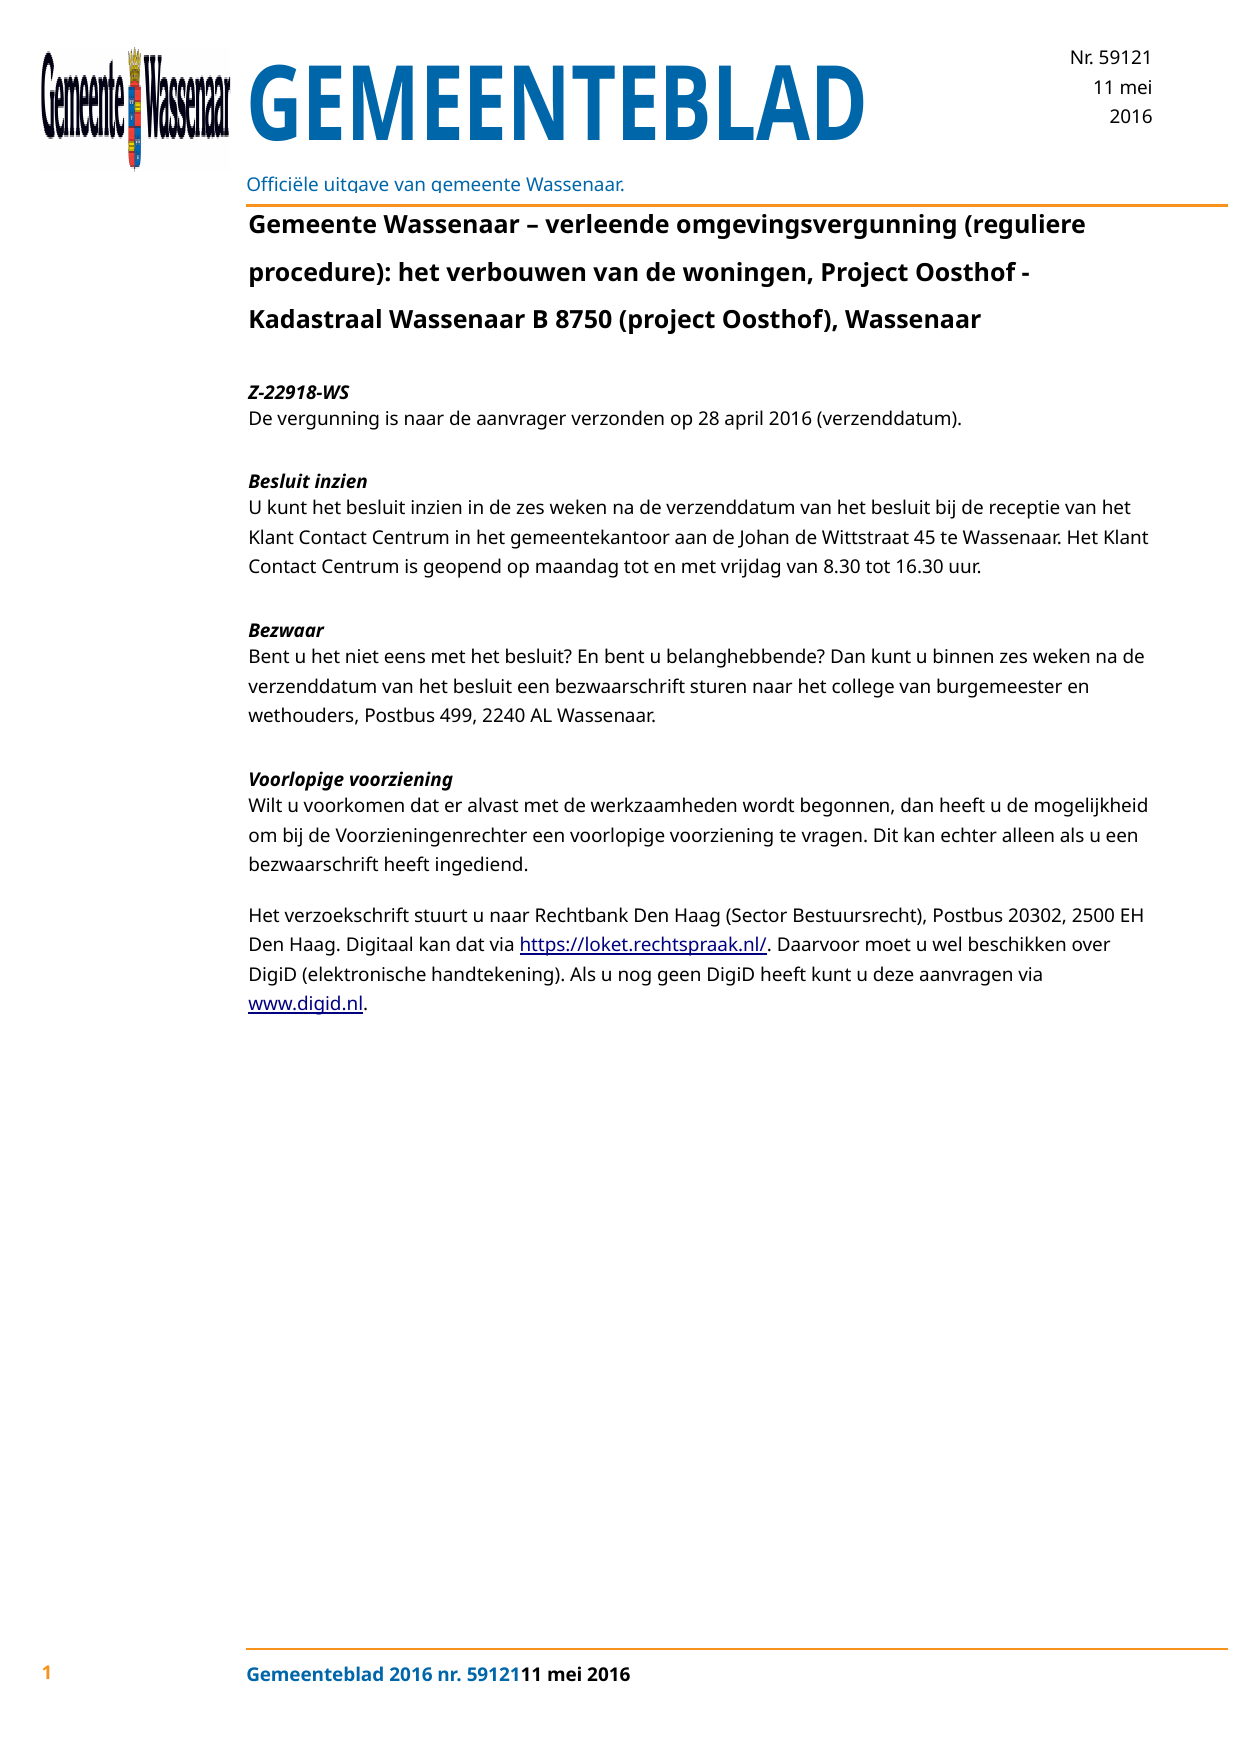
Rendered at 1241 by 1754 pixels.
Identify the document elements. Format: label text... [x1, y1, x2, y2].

text U kunt het besluit inzien in de zes weken na de verzenddatum van het besluit bij de receptie van het Klant Contact Centrum in het gemeentekantoor aan de Johan de Wittstraat 45 te Wassenaar. Het Klant Contact Centrum is geopend op maandag tot en met vrijdag van 8.30 tot 16.30 uur. [248, 494, 1152, 579]
text Gemeente Wassenaar – verleende omgevingsvergunning (reguliere procedure): het verbouwen van de woningen, Project Oosthof - Kadastraal Wassenaar B 8750 (project Oosthof), Wassenaar [248, 207, 1152, 336]
text Bent u het niet eens met het besluit? En bent u belanghebbende? Dan kunt u binnen zes weken na de verzenddatum van het besluit een bezwaarschrift sturen naar het college van burgemeester en wethouders, Postbus 499, 2240 AL Wassenaar. [248, 643, 1152, 728]
picture [41, 47, 231, 172]
text Het verzoekschrift stuurt u naar Rechtbank Den Haag (Sector Bestuursrecht), Postbus 20302, 2500 EH Den Haag. Digitaal kan dat via https://loket.rechtspraak.nl/. Daarvoor moet u wel beschikken over DigiD (elektronische handtekening). Als u nog geen DigiD heeft kunt u deze aanvragen via www.digid.nl. [248, 902, 1152, 1016]
text Z-22918-WS [248, 379, 1152, 405]
text Wilt u voorkomen dat er alvast met de werkzaamheden wordt begonnen, dan heeft u de mogelijkheid om bij de Voorzieningenrechter een voorlopige voorziening te vragen. Dit kan echter alleen als u een bezwaarschrift heeft ingediend. [248, 792, 1152, 877]
text Besluit inzien [248, 469, 1152, 494]
text Bezwaar [248, 618, 1152, 643]
text Voorlopige voorziening [248, 766, 1152, 792]
text De vergunning is naar de aanvrager verzonden op 28 april 2016 (verzenddatum). [248, 405, 1152, 431]
